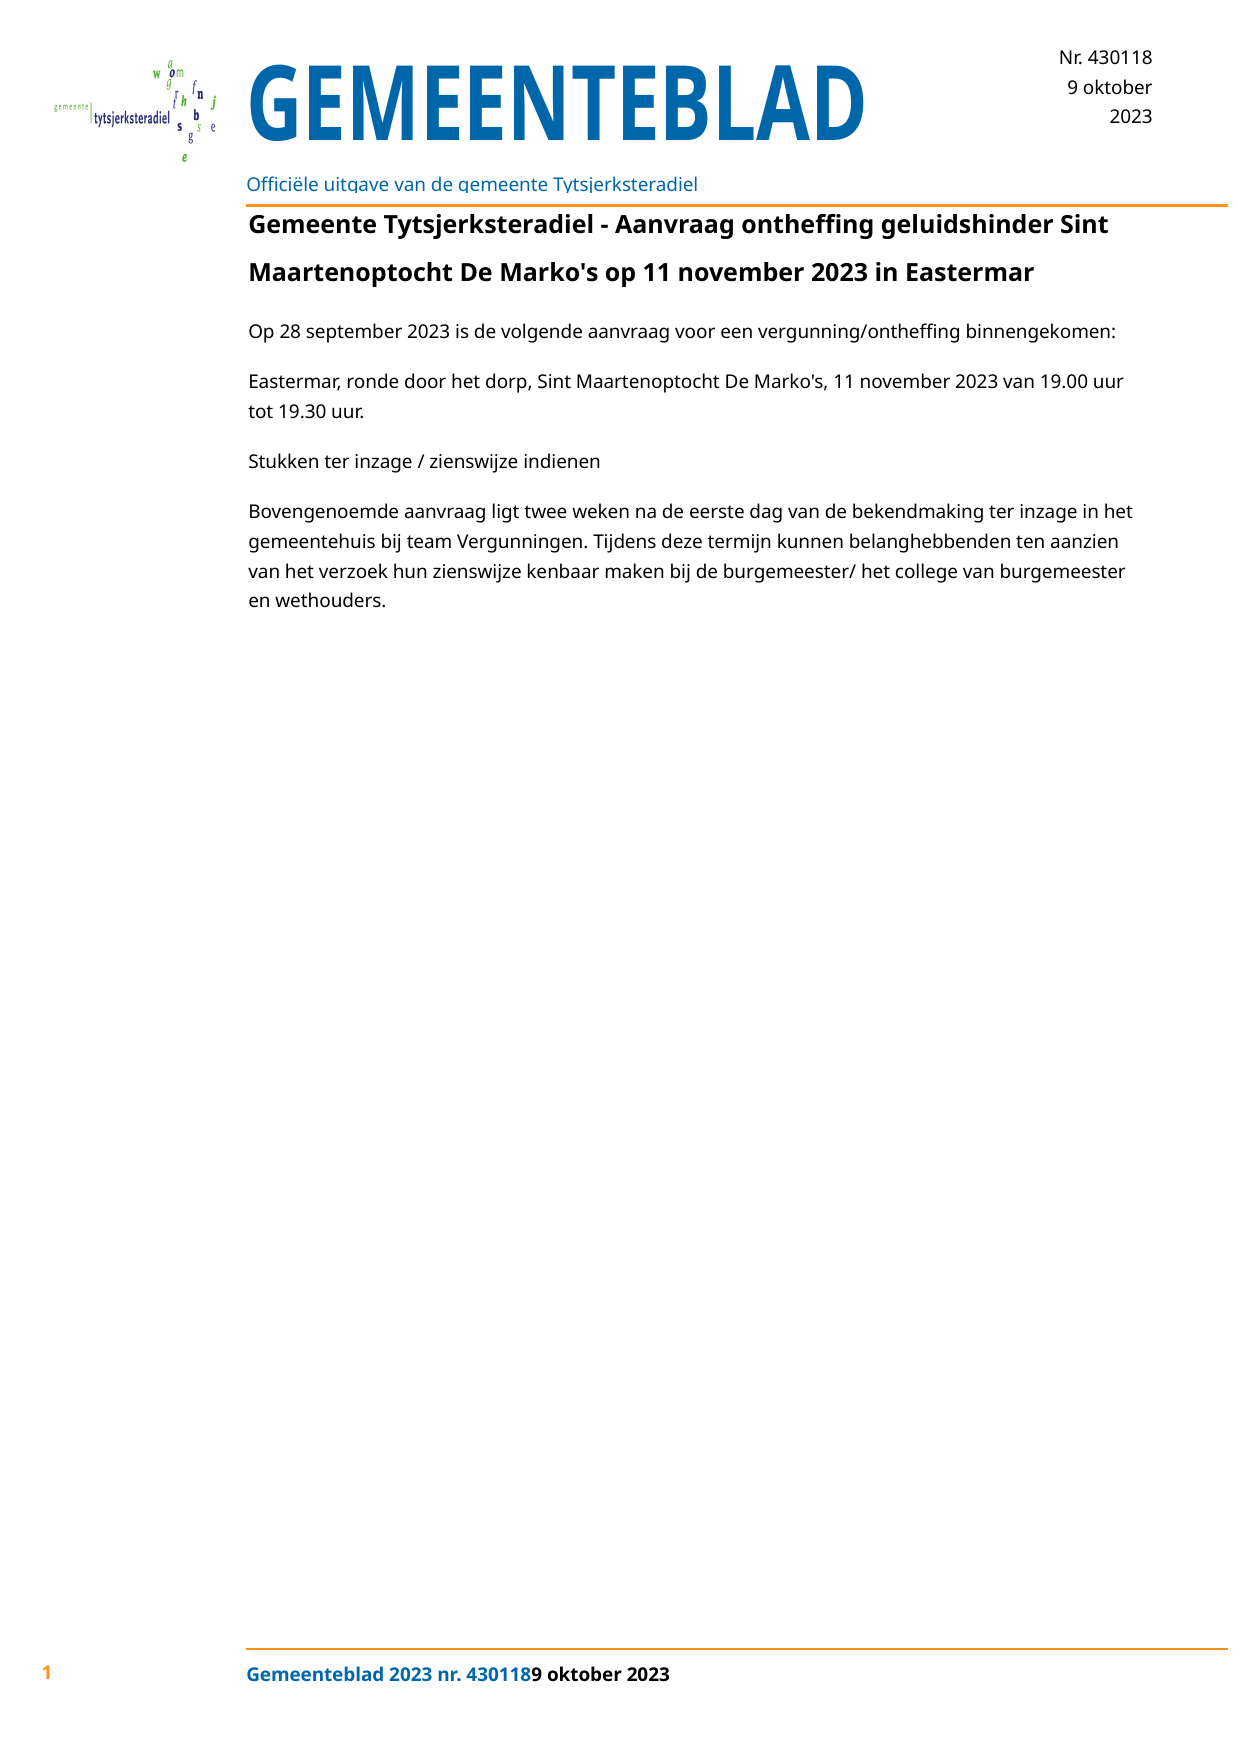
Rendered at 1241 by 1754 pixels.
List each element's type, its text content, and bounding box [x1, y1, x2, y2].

text Bovengenoemde aanvraag ligt twee weken na de eerste dag van de bekendmaking ter inzage in het gemeentehuis bij team Vergunningen. Tijdens deze termijn kunnen belanghebbenden ten aanzien van het verzoek hun zienswijze kenbaar maken bij de burgemeester/ het college van burgemeester en wethouders. [248, 499, 1152, 613]
text Eastermar, ronde door het dorp, Sint Maartenoptocht De Marko's, 11 november 2023 van 19.00 uur tot 19.30 uur. [248, 368, 1152, 424]
text Gemeente Tytsjerksteradiel - Aanvraag ontheffing geluidshinder Sint Maartenoptocht De Marko's op 11 november 2023 in Eastermar [248, 207, 1152, 288]
text Stukken ter inzage / zienswijze indienen [248, 448, 1152, 474]
text Op 28 september 2023 is de volgende aanvraag voor een vergunning/ontheffing binnengekomen: [248, 318, 1152, 344]
picture [41, 47, 231, 172]
